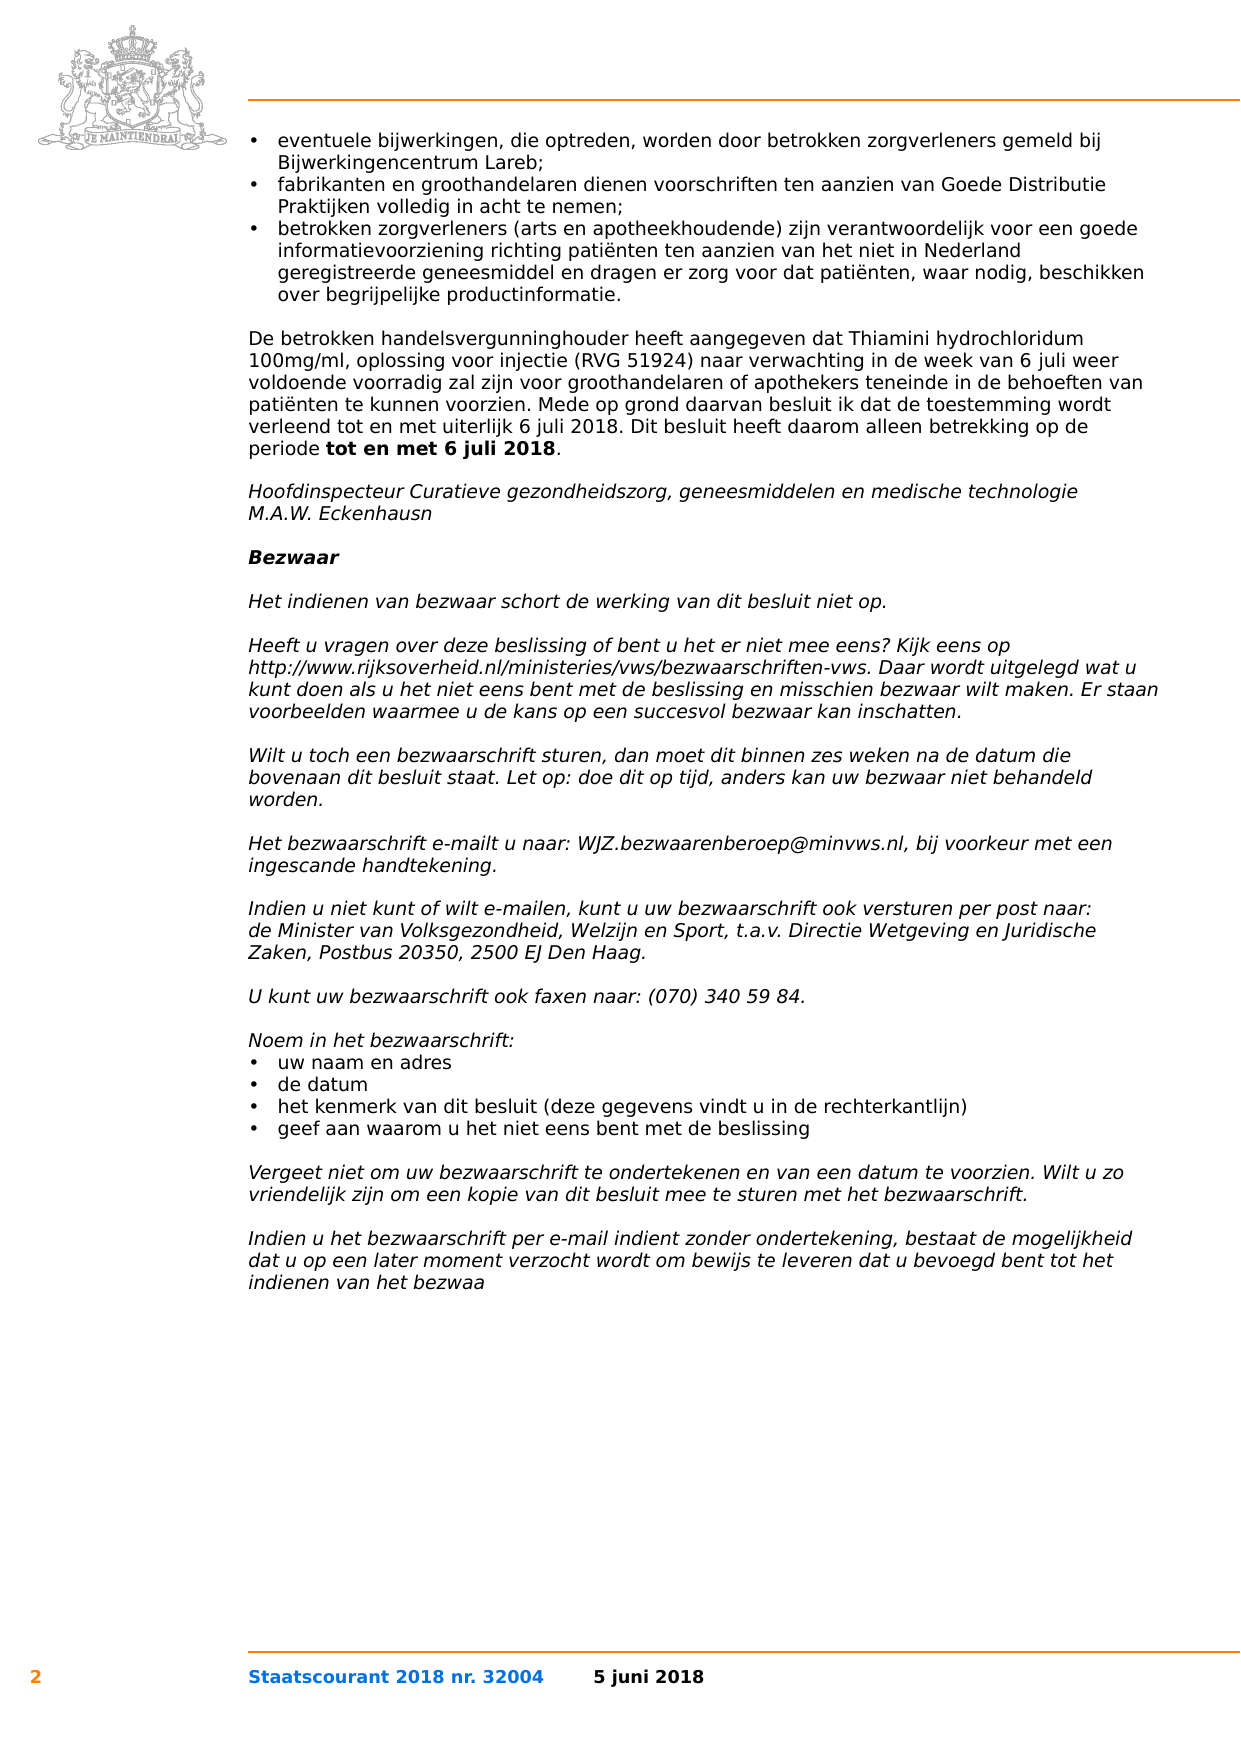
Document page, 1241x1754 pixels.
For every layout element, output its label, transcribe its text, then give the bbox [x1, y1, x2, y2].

text • eventuele bijwerkingen, die optreden, worden door betrokken zorgverleners gemeld bij Bijwerkingencentrum Lareb; [248, 130, 1163, 174]
text Het bezwaarschrift e-mailt u naar: WJZ.bezwaarenberoep@minvws.nl, bij voorkeur met een ingescande handtekening. [248, 832, 1163, 876]
text De betrokken handelsvergunninghouder heeft aangegeven dat Thiamini hydrochloridum 100mg/ml, oplossing voor injectie (RVG 51924) naar verwachting in de week van 6 juli weer voldoende voorradig zal zijn voor groothandelaren of apothekers teneinde in de behoeften van patiënten te kunnen voorzien. Mede op grond daarvan besluit ik dat de toestemming wordt verleend tot en met uiterlijk 6 juli 2018. Dit besluit heeft daarom alleen betrekking op de periode tot en met 6 juli 2018. [248, 328, 1163, 459]
text Noem in het bezwaarschrift: [248, 1030, 1163, 1052]
text • betrokken zorgverleners (arts en apotheekhoudende) zijn verantwoordelijk voor een goede informatievoorziening richting patiënten ten aanzien van het niet in Nederland geregistreerde geneesmiddel en dragen er zorg voor dat patiënten, waar nodig, beschikken over begrijpelijke productinformatie. [248, 218, 1163, 306]
picture [38, 25, 227, 150]
text Hoofdinspecteur Curatieve gezondheidszorg, geneesmiddelen en medische technologie M.A.W. Eckenhausn [248, 481, 1163, 525]
text Bezwaar [248, 547, 1163, 569]
text Heeft u vragen over deze beslissing of bent u het er niet mee eens? Kijk eens op http://www.rijksoverheid.nl/ministeries/vws/bezwaarschriften-vws. Daar wordt uitgelegd wat u kunt doen als u het niet eens bent met de beslissing en misschien bezwaar wilt maken. Er staan voorbeelden waarmee u de kans op een succesvol bezwaar kan inschatten. [248, 635, 1163, 723]
text Indien u het bezwaarschrift per e-mail indient zonder ondertekening, bestaat de mogelijkheid dat u op een later moment verzocht wordt om bewijs te leveren dat u bevoegd bent tot het indienen van het bezwaa [248, 1228, 1163, 1293]
text • geef aan waarom u het niet eens bent met de beslissing [248, 1118, 1163, 1140]
text Het indienen van bezwaar schort de werking van dit besluit niet op. [248, 591, 1163, 613]
text • het kenmerk van dit besluit (deze gegevens vindt u in de rechterkantlijn) [248, 1096, 1163, 1118]
text • uw naam en adres [248, 1052, 1163, 1074]
text Wilt u toch een bezwaarschrift sturen, dan moet dit binnen zes weken na de datum die bovenaan dit besluit staat. Let op: doe dit op tijd, anders kan uw bezwaar niet behandeld worden. [248, 745, 1163, 811]
text Indien u niet kunt of wilt e-mailen, kunt u uw bezwaarschrift ook versturen per post naar: [248, 898, 1163, 920]
text de Minister van Volksgezondheid, Welzijn en Sport, t.a.v. Directie Wetgeving en Juridische Zaken, Postbus 20350, 2500 EJ Den Haag. [248, 920, 1163, 964]
text U kunt uw bezwaarschrift ook faxen naar: (070) 340 59 84. [248, 986, 1163, 1008]
text • de datum [248, 1074, 1163, 1096]
text Vergeet niet om uw bezwaarschrift te ondertekenen en van een datum te voorzien. Wilt u zo vriendelijk zijn om een kopie van dit besluit mee te sturen met het bezwaarschrift. [248, 1162, 1163, 1206]
text • fabrikanten en groothandelaren dienen voorschriften ten aanzien van Goede Distributie Praktijken volledig in acht te nemen; [248, 174, 1163, 218]
